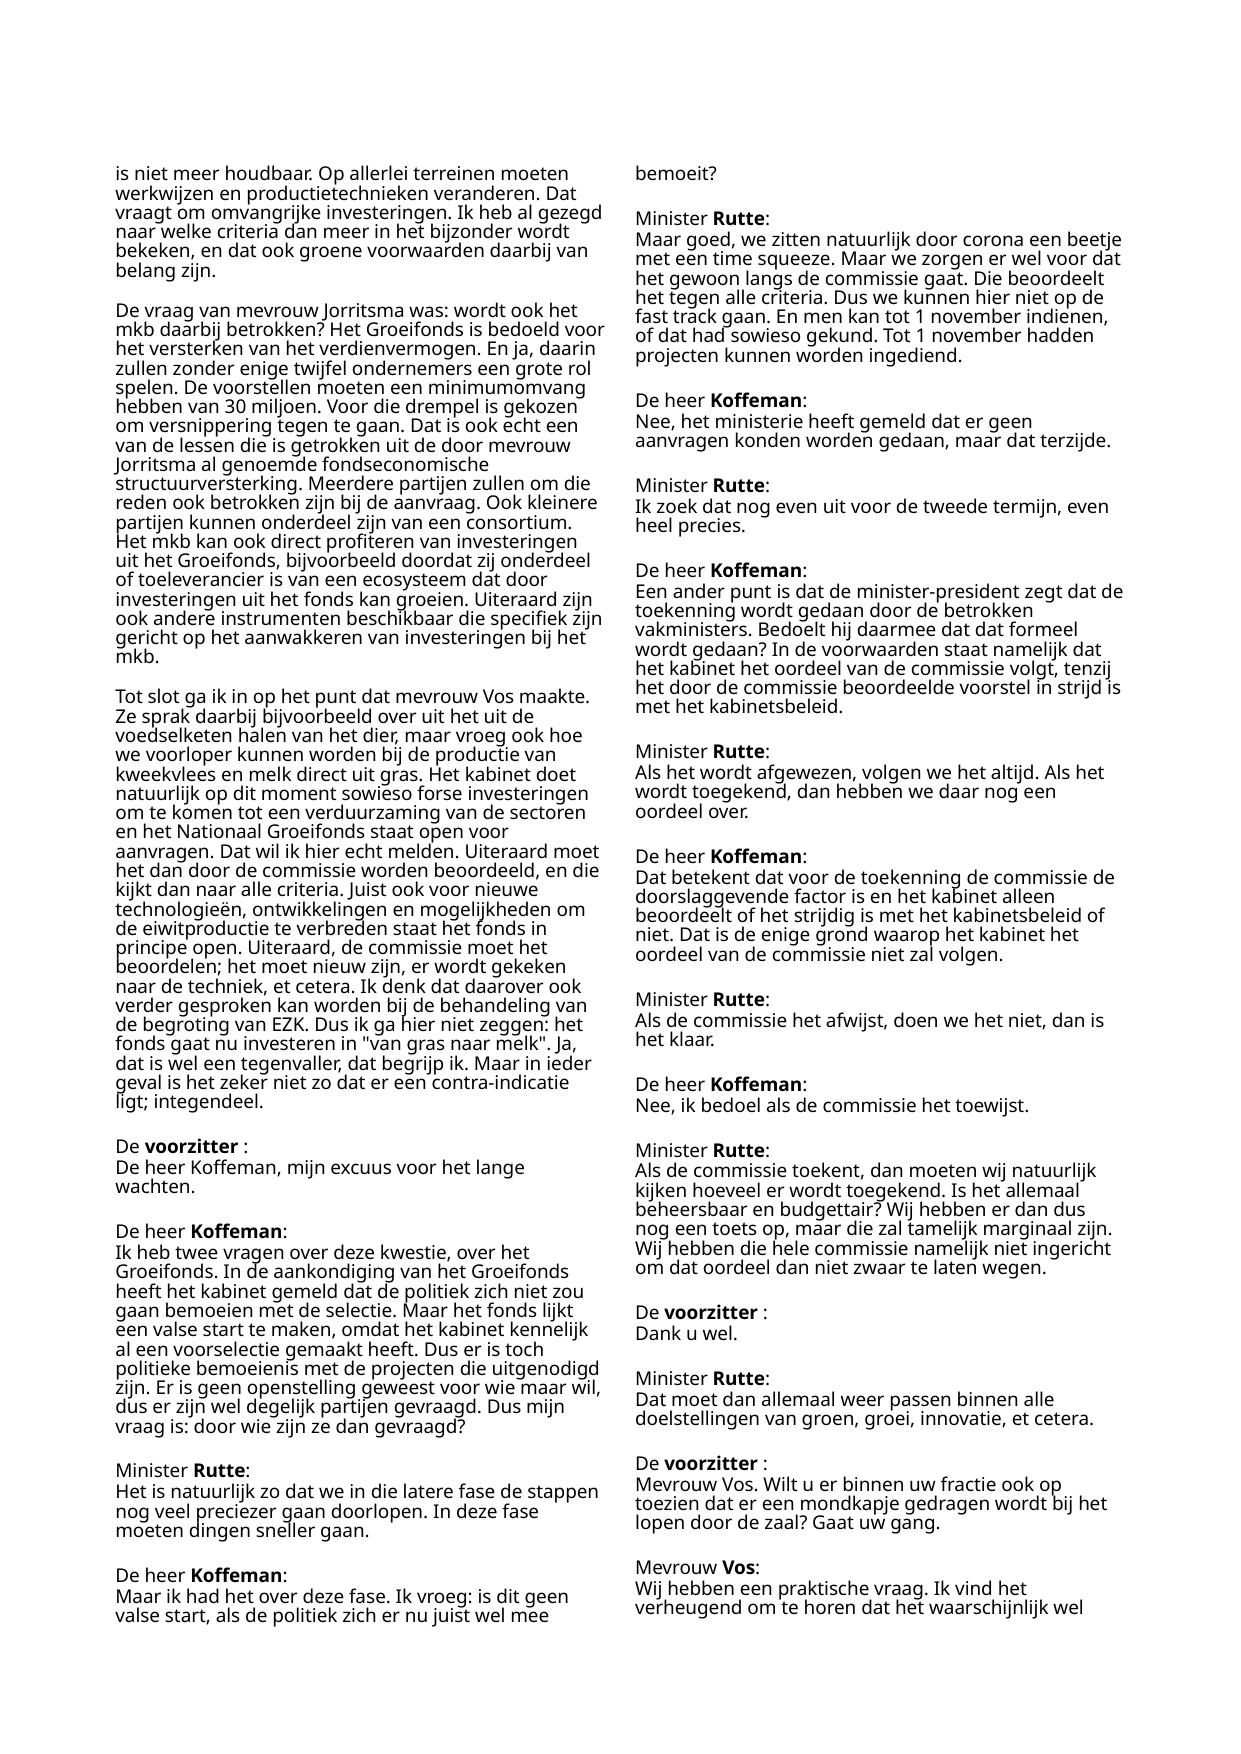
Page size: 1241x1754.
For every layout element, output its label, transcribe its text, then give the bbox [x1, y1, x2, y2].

text Mevrouw Vos: [635, 1554, 1125, 1580]
text Nee, het ministerie heeft gemeld dat er geen aanvragen konden worden gedaan, maar dat terzijde. [635, 413, 1125, 451]
text Minister Rutte: [635, 738, 1125, 764]
text De heer Koffeman: [635, 557, 1125, 583]
text De vraag van mevrouw Jorritsma was: wordt ook het mkb daarbij betrokken? Het Groeifonds is bedoeld voor het versterken van het verdienvermogen. En ja, daarin zullen zonder enige twijfel ondernemers een grote rol spelen. De voorstellen moeten een minimumomvang hebben van 30 miljoen. Voor die drempel is gekozen om versnippering tegen te gaan. Dat is ook echt een van de lessen die is getrokken uit de door mevrouw Jorritsma al genoemde fondseconomische structuurversterking. Meerdere partijen zullen om die reden ook betrokken zijn bij de aanvraag. Ook kleinere partijen kunnen onderdeel zijn van een consortium. Het mkb kan ook direct profiteren van investeringen uit het Groeifonds, bijvoorbeeld doordat zij onderdeel of toeleverancier is van een ecosysteem dat door investeringen uit het fonds kan groeien. Uiteraard zijn ook andere instrumenten beschikbaar die specifiek zijn gericht op het aanwakkeren van investeringen bij het mkb. [115, 302, 605, 668]
text Het is natuurlijk zo dat we in die latere fase de stappen nog veel preciezer gaan doorlopen. In deze fase moeten dingen sneller gaan. [115, 1483, 605, 1541]
text De heer Koffeman: [115, 1562, 605, 1588]
text Dat moet dan allemaal weer passen binnen alle doelstellingen van groen, groei, innovatie, et cetera. [635, 1391, 1125, 1429]
text Wij hebben een praktische vraag. Ik vind het verheugend om te horen dat het waarschijnlijk wel [635, 1580, 1125, 1618]
text Een ander punt is dat de minister-president zegt dat de toekenning wordt gedaan door de betrokken vakministers. Bedoelt hij daarmee dat dat formeel wordt gedaan? In de voorwaarden staat namelijk dat het kabinet het oordeel van de commissie volgt, tenzij het door de commissie beoordeelde voorstel in strijd is met het kabinetsbeleid. [635, 583, 1125, 718]
text Minister Rutte: [635, 1137, 1125, 1162]
text Ik heb twee vragen over deze kwestie, over het Groeifonds. In de aankondiging van het Groeifonds heeft het kabinet gemeld dat de politiek zich niet zou gaan bemoeien met de selectie. Maar het fonds lijkt een valse start te maken, omdat het kabinet kennelijk al een voorselectie gemaakt heeft. Dus er is toch politieke bemoeienis met de projecten die uitgenodigd zijn. Er is geen openstelling geweest voor wie maar wil, dus er zijn wel degelijk partijen gevraagd. Dus mijn vraag is: door wie zijn ze dan gevraagd? [115, 1244, 605, 1437]
text Dank u wel. [635, 1325, 1125, 1344]
text De voorzitter : [635, 1450, 1125, 1476]
text Maar ik had het over deze fase. Ik vroeg: is dit geen valse start, als de politiek zich er nu juist wel mee [115, 1588, 605, 1626]
text Nee, ik bedoel als de commissie het toewijst. [635, 1097, 1125, 1116]
text Dat betekent dat voor de toekenning de commissie de doorslaggevende factor is en het kabinet alleen beoordeelt of het strijdig is met het kabinetsbeleid of niet. Dat is de enige grond waarop het kabinet het oordeel van de commissie niet zal volgen. [635, 869, 1125, 965]
text De heer Koffeman: [115, 1218, 605, 1244]
text Minister Rutte: [635, 205, 1125, 231]
text De voorzitter : [115, 1133, 605, 1159]
text Maar goed, we zitten natuurlijk door corona een beetje met een time squeeze. Maar we zorgen er wel voor dat het gewoon langs de commissie gaat. Die beoordeelt het tegen alle criteria. Dus we kunnen hier niet op de fast track gaan. En men kan tot 1 november indienen, of dat had sowieso gekund. Tot 1 november hadden projecten kunnen worden ingediend. [635, 231, 1125, 366]
text Tot slot ga ik in op het punt dat mevrouw Vos maakte. Ze sprak daarbij bijvoorbeeld over uit het uit de voedselketen halen van het dier, maar vroeg ook hoe we voorloper kunnen worden bij de productie van kweekvlees en melk direct uit gras. Het kabinet doet natuurlijk op dit moment sowieso forse investeringen om te komen tot een verduurzaming van de sectoren en het Nationaal Groeifonds staat open voor aanvragen. Dat wil ik hier echt melden. Uiteraard moet het dan door de commissie worden beoordeeld, en die kijkt dan naar alle criteria. Juist ook voor nieuwe technologieën, ontwikkelingen en mogelijkheden om de eiwitproductie te verbreden staat het fonds in principe open. Uiteraard, de commissie moet het beoordelen; het moet nieuw zijn, er wordt gekeken naar de techniek, et cetera. Ik denk dat daarover ook verder gesproken kan worden bij de behandeling van de begroting van EZK. Dus ik ga hier niet zeggen: het fonds gaat nu investeren in "van gras naar melk". Ja, dat is wel een tegenvaller, dat begrijp ik. Maar in ieder geval is het zeker niet zo dat er een contra-indicatie ligt; integendeel. [115, 688, 605, 1112]
text bemoeit? [635, 165, 1125, 184]
text De heer Koffeman: [635, 387, 1125, 413]
text De voorzitter : [635, 1299, 1125, 1325]
text Mevrouw Vos. Wilt u er binnen uw fractie ook op toezien dat er een mondkapje gedragen wordt bij het lopen door de zaal? Gaat uw gang. [635, 1476, 1125, 1533]
text is niet meer houdbaar. Op allerlei terreinen moeten werkwijzen en productietechnieken veranderen. Dat vraagt om omvangrijke investeringen. Ik heb al gezegd naar welke criteria dan meer in het bijzonder wordt bekeken, en dat ook groene voorwaarden daarbij van belang zijn. [115, 165, 605, 281]
text Minister Rutte: [115, 1458, 605, 1483]
text Minister Rutte: [635, 1365, 1125, 1391]
text Minister Rutte: [635, 472, 1125, 498]
text Minister Rutte: [635, 986, 1125, 1012]
text De heer Koffeman: [635, 1071, 1125, 1097]
text De heer Koffeman: [635, 843, 1125, 869]
text Als de commissie toekent, dan moeten wij natuurlijk kijken hoeveel er wordt toegekend. Is het allemaal beheersbaar en budgettair? Wij hebben er dan dus nog een toets op, maar die zal tamelijk marginaal zijn. Wij hebben die hele commissie namelijk niet ingericht om dat oordeel dan niet zwaar te laten wegen. [635, 1162, 1125, 1278]
text Ik zoek dat nog even uit voor de tweede termijn, even heel precies. [635, 498, 1125, 536]
text Als de commissie het afwijst, doen we het niet, dan is het klaar. [635, 1012, 1125, 1050]
text De heer Koffeman, mijn excuus voor het lange wachten. [115, 1159, 605, 1198]
text Als het wordt afgewezen, volgen we het altijd. Als het wordt toegekend, dan hebben we daar nog een oordeel over. [635, 764, 1125, 822]
